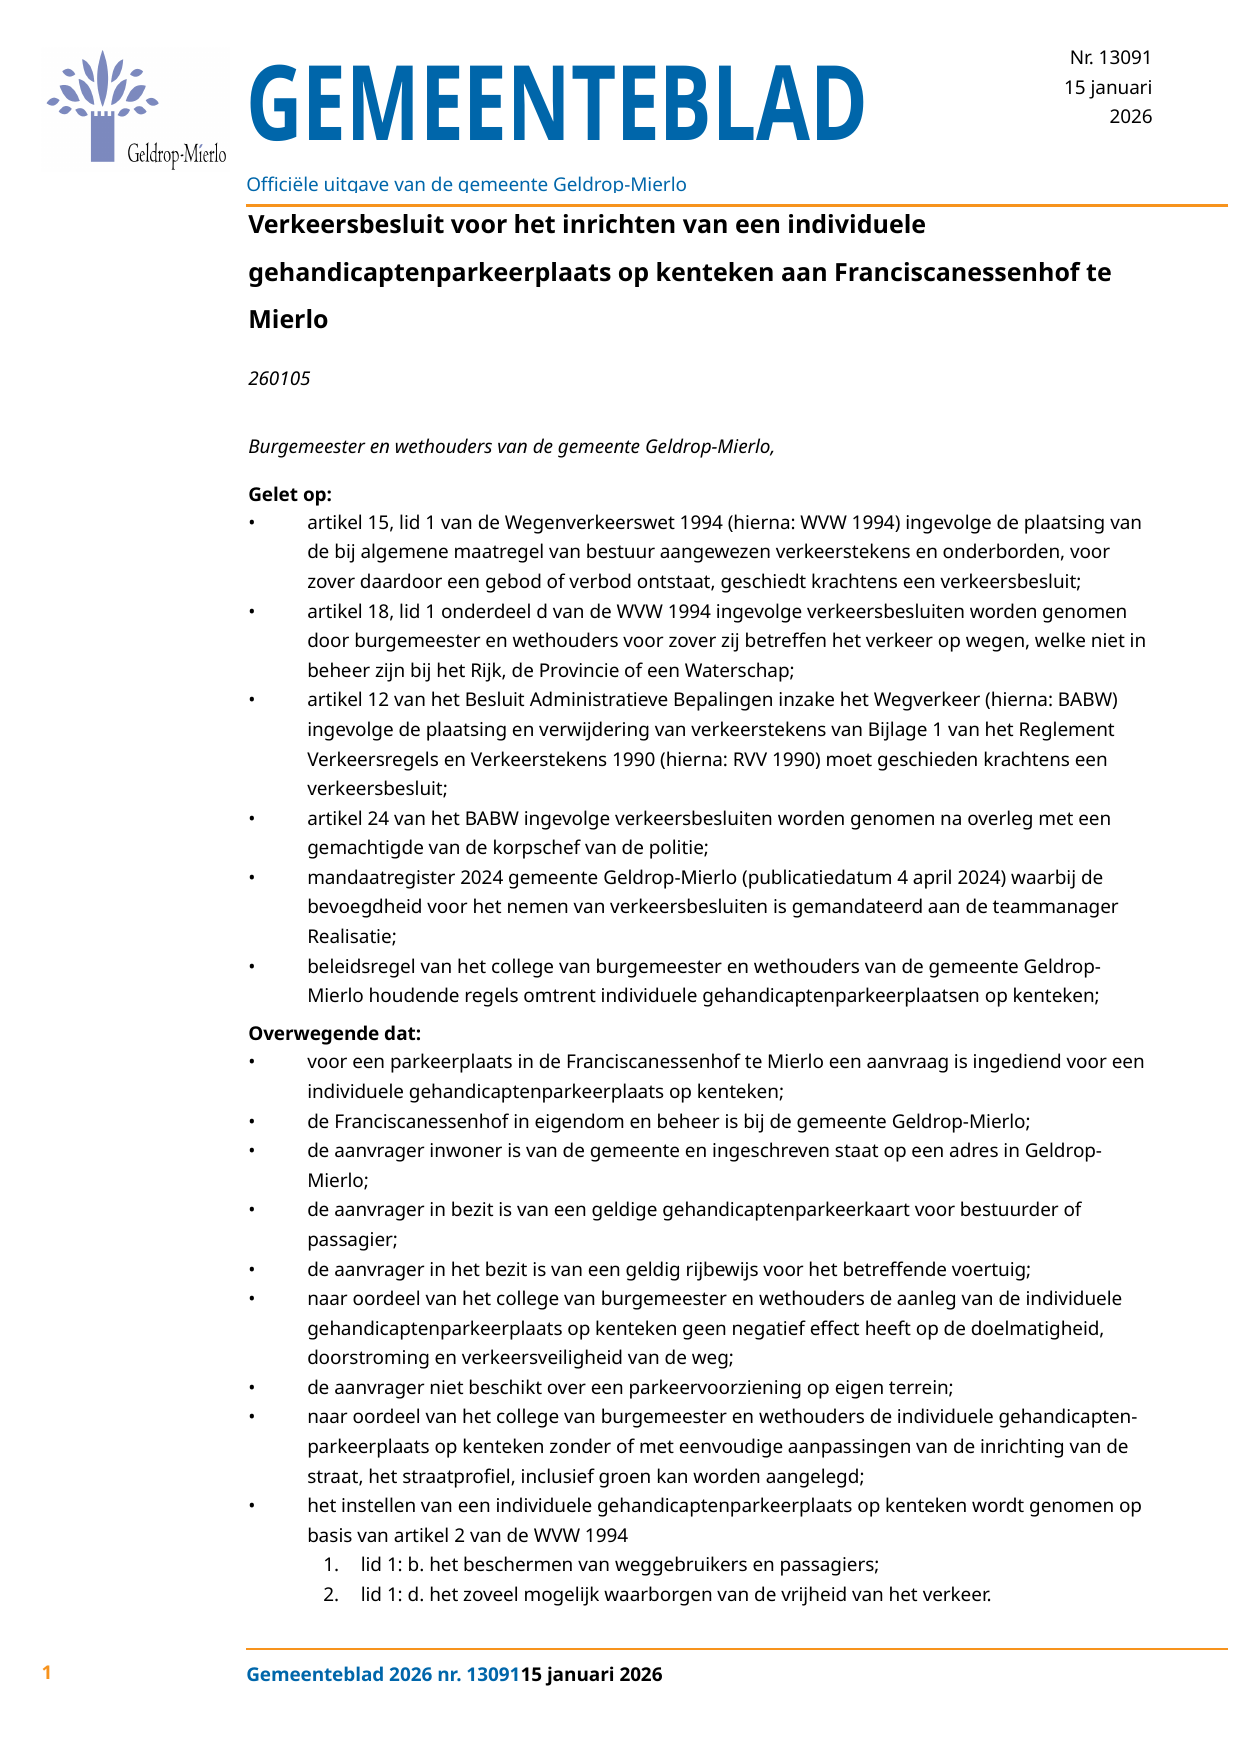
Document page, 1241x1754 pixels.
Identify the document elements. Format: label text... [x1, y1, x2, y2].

text Overwegende dat: [248, 1020, 1152, 1046]
list naar oordeel van het college van burgemeester en wethouders de aanleg van de individuele gehandicaptenparkeerplaats op kenteken geen negatief effect heeft op de doelmatigheid, doorstroming en verkeersveiligheid van de weg; [248, 1285, 1152, 1370]
list de aanvrager in het bezit is van een geldig rijbewijs voor het betreffende voertuig; [248, 1256, 1152, 1282]
list lid 1: b. het beschermen van weggebruikers en passagiers; [323, 1552, 1152, 1577]
text Gelet op: [248, 481, 1152, 507]
list de aanvrager in bezit is van een geldige gehandicaptenparkeerkaart voor bestuurder of passagier; [248, 1197, 1152, 1252]
list artikel 24 van het BABW ingevolge verkeersbesluiten worden genomen na overleg met een gemachtigde van de korpschef van de politie; [248, 805, 1152, 860]
list naar oordeel van het college van burgemeester en wethouders de individuele gehandicapten-parkeerplaats op kenteken zonder of met eenvoudige aanpassingen van de inrichting van de straat, het straatprofiel, inclusief groen kan worden aangelegd; [248, 1404, 1152, 1489]
list voor een parkeerplaats in de Franciscanessenhof te Mierlo een aanvraag is ingediend voor een individuele gehandicaptenparkeerplaats op kenteken; [248, 1049, 1152, 1104]
list artikel 12 van het Besluit Administratieve Bepalingen inzake het Wegverkeer (hierna: BABW) ingevolge de plaatsing en verwijdering van verkeerstekens van Bijlage 1 van het Reglement Verkeersregels en Verkeerstekens 1990 (hierna: RVV 1990) moet geschieden krachtens een verkeersbesluit; [248, 687, 1152, 801]
list de aanvrager niet beschikt over een parkeervoorziening op eigen terrein; [248, 1374, 1152, 1400]
list mandaatregister 2024 gemeente Geldrop-Mierlo (publicatiedatum 4 april 2024) waarbij de bevoegdheid voor het nemen van verkeersbesluiten is gemandateerd aan de teammanager Realisatie; [248, 864, 1152, 949]
text 260105 [248, 366, 1152, 391]
list artikel 18, lid 1 onderdeel d van de WVW 1994 ingevolge verkeersbesluiten worden genomen door burgemeester en wethouders voor zover zij betreffen het verkeer op wegen, welke niet in beheer zijn bij het Rijk, de Provincie of een Waterschap; [248, 598, 1152, 683]
text Verkeersbesluit voor het inrichten van een individuele gehandicaptenparkeerplaats op kenteken aan Franciscanessenhof te Mierlo [248, 207, 1152, 336]
list artikel 15, lid 1 van de Wegenverkeerswet 1994 (hierna: WVW 1994) ingevolge de plaatsing van de bij algemene maatregel van bestuur aangewezen verkeerstekens en onderborden, voor zover daardoor een gebod of verbod ontstaat, geschiedt krachtens een verkeersbesluit; [248, 509, 1152, 594]
picture [41, 47, 231, 172]
list lid 1: d. het zoveel mogelijk waarborgen van de vrijheid van het verkeer. [323, 1581, 1152, 1607]
list de aanvrager inwoner is van de gemeente en ingeschreven staat op een adres in Geldrop-Mierlo; [248, 1137, 1152, 1193]
text Burgemeester en wethouders van de gemeente Geldrop-Mierlo, [248, 433, 1152, 459]
list de Franciscanessenhof in eigendom en beheer is bij de gemeente Geldrop-Mierlo; [248, 1108, 1152, 1134]
list beleidsregel van het college van burgemeester en wethouders van de gemeente Geldrop-Mierlo houdende regels omtrent individuele gehandicaptenparkeerplaatsen op kenteken; [248, 953, 1152, 1008]
list het instellen van een individuele gehandicaptenparkeerplaats op kenteken wordt genomen op basis van artikel 2 van de WVW 1994 [248, 1492, 1152, 1548]
